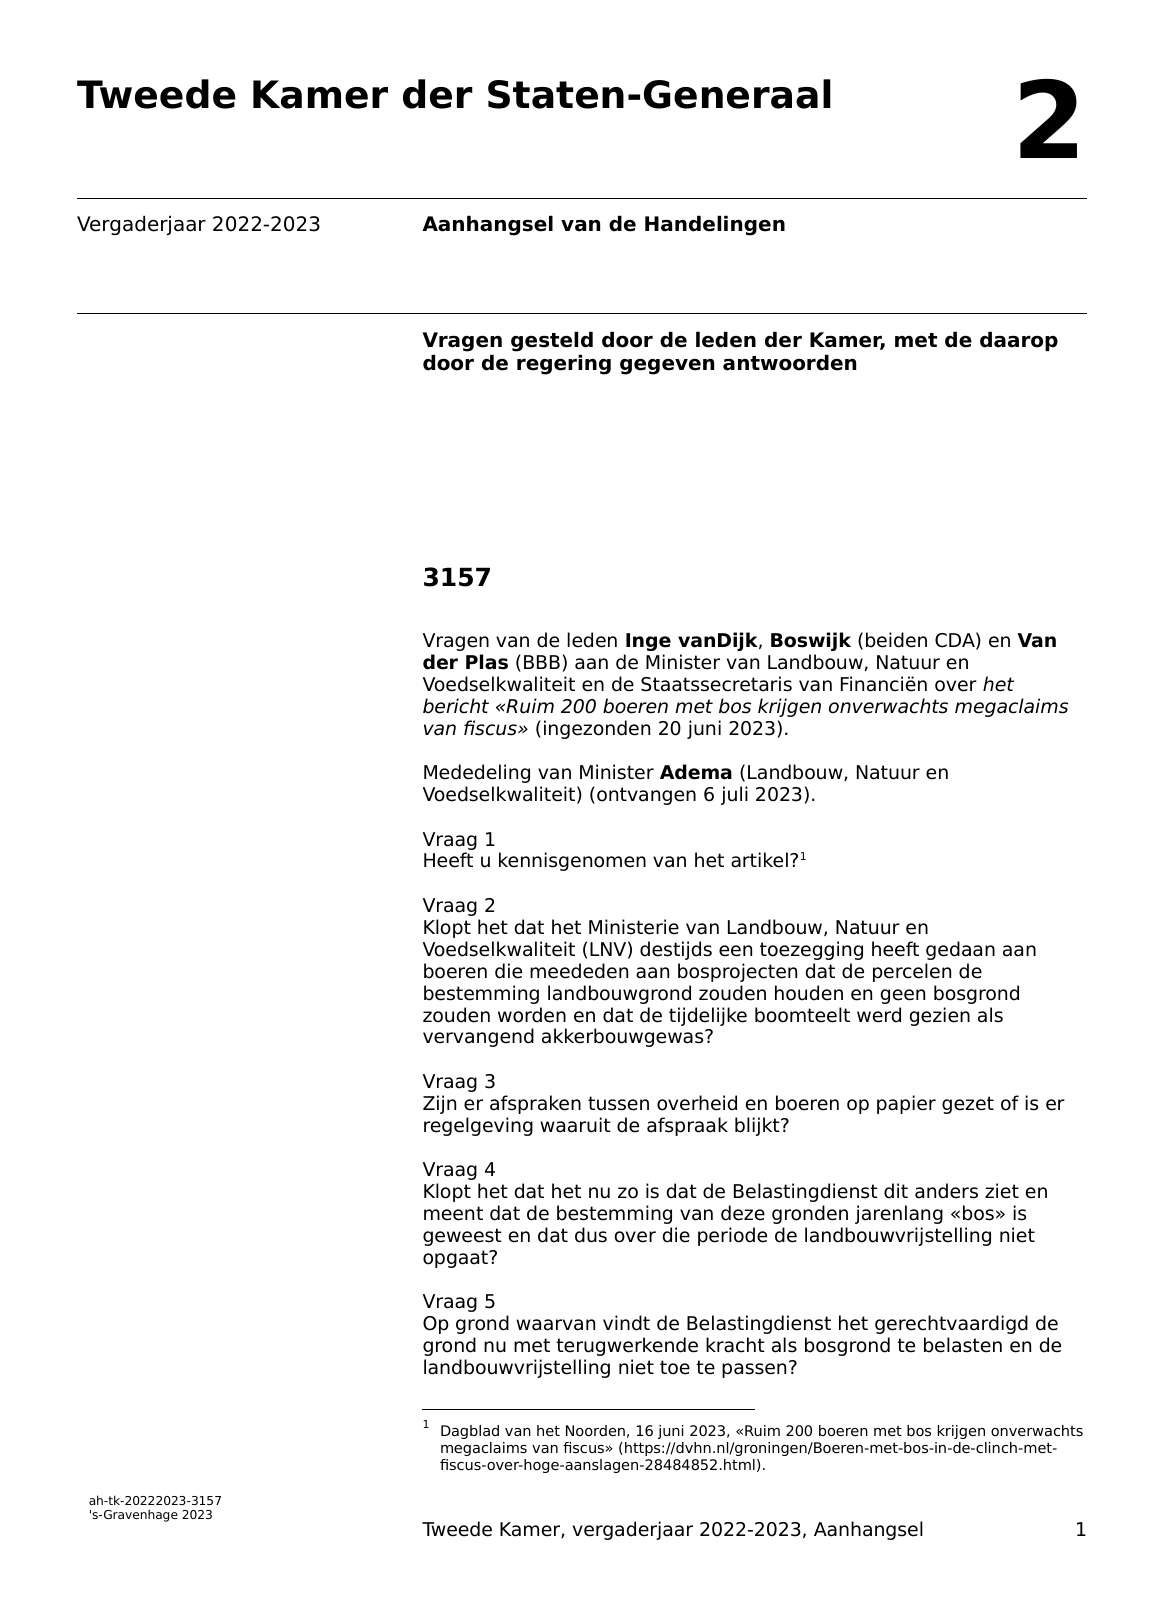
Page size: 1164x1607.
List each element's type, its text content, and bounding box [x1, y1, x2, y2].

text ah-tk-20222023-3157 [88, 1494, 323, 1508]
text Dagblad van het Noorden, 16 juni 2023, «Ruim 200 boeren met bos krijgen onverwachts megaclaims van fiscus» (https://dvhn.nl/groningen/Boeren-met-bos-in-de-clinch-met-fiscus-over-hoge-aanslagen-28484852.html). [422, 1418, 1087, 1474]
text Vraag 1 [422, 828, 1087, 850]
text Vraag 4 [422, 1159, 1087, 1181]
text Mededeling van Minister Adema (Landbouw, Natuur en Voedselkwaliteit) (ontvangen 6 juli 2023). [422, 762, 1087, 806]
table_cell Vergaderjaar 2022-2023 [77, 199, 422, 313]
table_header Tweede Kamer der Staten-Generaal [77, 59, 886, 198]
text Vraag 5 [422, 1291, 1087, 1313]
text Klopt het dat het nu zo is dat de Belastingdienst dit anders ziet en meent dat de bestemming van deze gronden jarenlang «bos» is geweest en dat dus over die periode de landbouwvrijstelling niet opgaat? [422, 1181, 1087, 1269]
table_cell Aanhangsel van de Handelingen [422, 199, 1087, 313]
text 3157 [422, 563, 1087, 592]
text Zijn er afspraken tussen overheid en boeren op papier gezet of is er regelgeving waaruit de afspraak blijkt? [422, 1093, 1087, 1137]
text Vraag 2 [422, 894, 1087, 917]
table_cell Vragen gesteld door de leden der Kamer, met de daarop door de regering gegeven antwoorden [422, 314, 1087, 375]
text Klopt het dat het Ministerie van Landbouw, Natuur en Voedselkwaliteit (LNV) destijds een toezegging heeft gedaan aan boeren die meededen aan bosprojecten dat de percelen de bestemming landbouwgrond zouden houden en geen bosgrond zouden worden en dat de tijdelijke boomteelt werd gezien als vervangend akkerbouwgewas? [422, 917, 1087, 1048]
text Vraag 3 [422, 1071, 1087, 1093]
text Op grond waarvan vindt de Belastingdienst het gerechtvaardigd de grond nu met terugwerkende kracht als bosgrond te belasten en de landbouwvrijstelling niet toe te passen? [422, 1313, 1087, 1379]
text Heeft u kennisgenomen van het artikel? [422, 850, 1087, 872]
text Vragen van de leden Inge vanDijk, Boswijk (beiden CDA) en Van der Plas (BBB) aan de Minister van Landbouw, Natuur en Voedselkwaliteit en de Staatssecretaris van Financiën over het bericht «Ruim 200 boeren met bos krijgen onverwachts megaclaims van fiscus» (ingezonden 20 juni 2023). [422, 630, 1087, 740]
text 's-Gravenhage 2023 [88, 1508, 323, 1522]
table_cell [77, 314, 422, 375]
table_header 2 [886, 59, 1087, 198]
